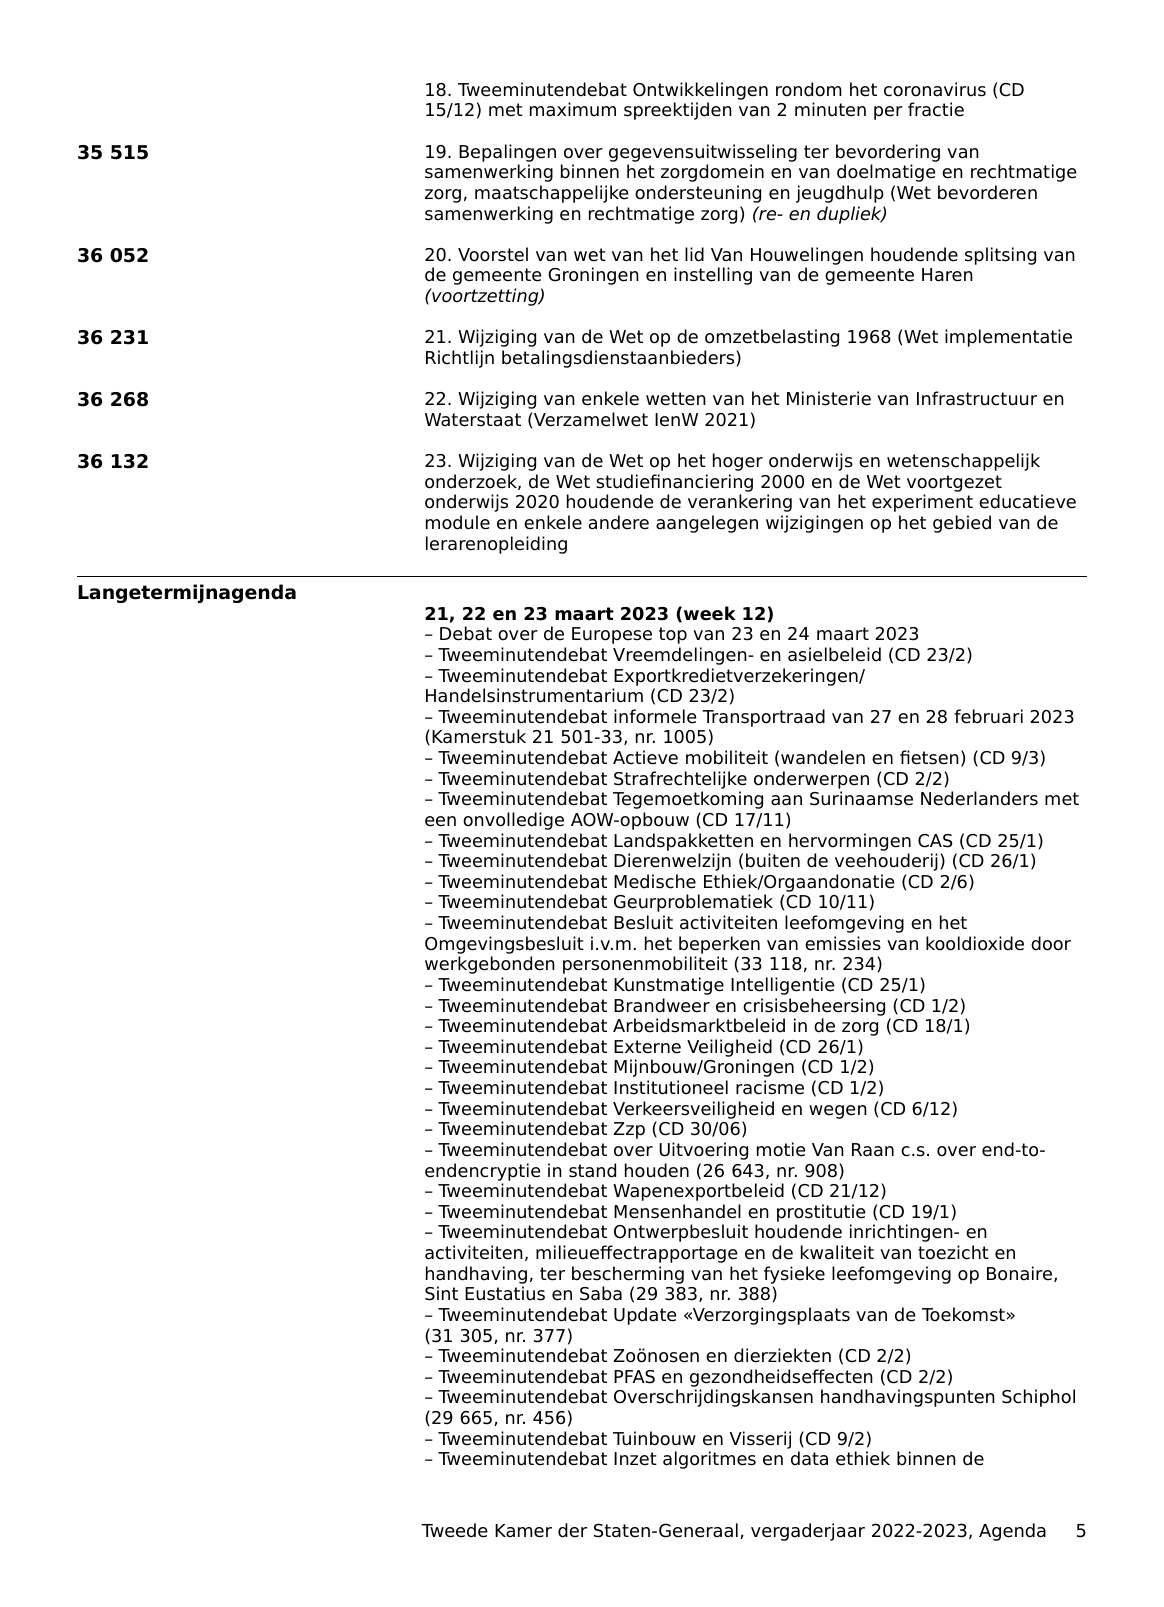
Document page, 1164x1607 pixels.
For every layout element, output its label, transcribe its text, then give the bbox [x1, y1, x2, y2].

table_cell [77, 851, 401, 872]
table_cell [401, 604, 418, 624]
table_cell [77, 121, 401, 142]
table_cell [77, 1223, 401, 1305]
table_cell [401, 913, 418, 975]
table_cell [401, 748, 418, 769]
table_cell [77, 1202, 401, 1222]
table_cell [77, 1119, 401, 1140]
table_cell [401, 1037, 418, 1057]
table_cell – Tweeminutendebat Vreemdelingen- en asielbeleid (CD 23/2) [418, 645, 1087, 666]
table_cell – Tweeminutendebat Dierenwelzijn (buiten de veehouderij) (CD 26/1) [418, 851, 1087, 872]
table_cell [77, 913, 401, 975]
table_cell – Tweeminutendebat Tegemoetkoming aan Surinaamse Nederlanders met een onvolledige AOW-opbouw (CD 17/11) [418, 789, 1087, 831]
table_cell – Tweeminutendebat PFAS en gezondheidseffecten (CD 2/2) [418, 1367, 1087, 1387]
table_cell – Tweeminutendebat Mijnbouw/Groningen (CD 1/2) [418, 1058, 1087, 1078]
table_cell [418, 121, 1087, 142]
table_cell [77, 996, 401, 1016]
table_cell [77, 707, 401, 748]
table_cell – Tweeminutendebat Brandweer en crisisbeheersing (CD 1/2) [418, 996, 1087, 1016]
table_cell [77, 1346, 401, 1367]
table_cell – Tweeminutendebat Kunstmatige Intelligentie (CD 25/1) [418, 975, 1087, 996]
table_cell [77, 789, 401, 831]
table_cell [77, 624, 401, 645]
table_cell 36 268 [77, 389, 401, 430]
table_cell – Tweeminutendebat Institutioneel racisme (CD 1/2) [418, 1078, 1087, 1099]
table_cell [77, 1305, 401, 1346]
table_cell – Tweeminutendebat Exportkredietverzekeringen/ Handelsinstrumentarium (CD 23/2) [418, 666, 1087, 707]
table_cell [401, 1429, 418, 1449]
table_cell [77, 369, 401, 389]
table_cell [401, 1058, 418, 1078]
table_cell [401, 1346, 418, 1367]
table_cell [418, 430, 1087, 451]
table_cell [401, 789, 418, 831]
table_cell [77, 1367, 401, 1387]
table_cell [401, 666, 418, 707]
table_cell [77, 748, 401, 769]
table_cell – Tweeminutendebat Zzp (CD 30/06) [418, 1119, 1087, 1140]
table_cell [418, 307, 1087, 327]
table_cell – Tweeminutendebat Besluit activiteiten leefomgeving en het Omgevingsbesluit i.v.m. het beperken van emissies van kooldioxide door werkgebonden personenmobiliteit (33 118, nr. 234) [418, 913, 1087, 975]
table_cell [401, 975, 418, 996]
table_cell – Tweeminutendebat over Uitvoering motie Van Raan c.s. over end-to-endencryptie in stand houden (26 643, nr. 908) [418, 1140, 1087, 1181]
table_cell 36 231 [77, 327, 401, 368]
table_cell [401, 1181, 418, 1202]
table_cell [401, 1202, 418, 1222]
table_cell – Tweeminutendebat Externe Veiligheid (CD 26/1) [418, 1037, 1087, 1057]
table_cell [401, 327, 418, 368]
table_cell [77, 307, 401, 327]
table_cell – Tweeminutendebat Ontwerpbesluit houdende inrichtingen- en activiteiten, milieueffectrapportage en de kwaliteit van toezicht en handhaving, ter bescherming van het fysieke leefomgeving op Bonaire, Sint Eustatius en Saba (29 383, nr. 388) [418, 1223, 1087, 1305]
table_cell [77, 645, 401, 666]
table_cell [77, 1037, 401, 1057]
table_cell [401, 624, 418, 645]
table_cell [77, 1099, 401, 1119]
table_cell [77, 604, 401, 624]
table_cell [401, 121, 418, 142]
table_cell 20. Voorstel van wet van het lid Van Houwelingen houdende splitsing van de gemeente Groningen en instelling van de gemeente Haren (voortzetting) [418, 245, 1087, 307]
table_cell [401, 1016, 418, 1037]
table_cell – Tweeminutendebat Overschrijdingskansen handhavingspunten Schiphol (29 665, nr. 456) [418, 1388, 1087, 1429]
table_cell [401, 59, 418, 80]
table_cell – Tweeminutendebat Zoönosen en dierziekten (CD 2/2) [418, 1346, 1087, 1367]
table_header Langetermijnagenda [77, 577, 401, 604]
table_cell [401, 1305, 418, 1346]
table_cell [77, 80, 401, 121]
table_cell [401, 831, 418, 851]
table_cell [401, 224, 418, 245]
table_cell – Tweeminutendebat Medische Ethiek/Orgaandonatie (CD 2/6) [418, 872, 1087, 892]
table_cell – Tweeminutendebat Inzet algoritmes en data ethiek binnen de [418, 1449, 1087, 1470]
table_cell – Tweeminutendebat Actieve mobiliteit (wandelen en fietsen) (CD 9/3) [418, 748, 1087, 769]
table_cell [401, 872, 418, 892]
table_cell [401, 851, 418, 872]
table_cell 18. Tweeminutendebat Ontwikkelingen rondom het coronavirus (CD 15/12) met maximum spreektijden van 2 minuten per fractie [418, 80, 1087, 121]
table_cell [401, 1119, 418, 1140]
table_cell [401, 1140, 418, 1181]
table_cell 21, 22 en 23 maart 2023 (week 12) [418, 604, 1087, 624]
table_cell [401, 1388, 418, 1429]
table_cell [77, 831, 401, 851]
table_cell 21. Wijziging van de Wet op de omzetbelasting 1968 (Wet implementatie Richtlijn betalingsdienstaanbieders) [418, 327, 1087, 368]
table_cell – Tweeminutendebat Update «Verzorgingsplaats van de Toekomst» (31 305, nr. 377) [418, 1305, 1087, 1346]
table_cell [77, 1078, 401, 1099]
table_cell [77, 872, 401, 892]
table_cell [401, 1078, 418, 1099]
table_cell [77, 1058, 401, 1078]
table_header [418, 577, 1087, 604]
table_cell – Tweeminutendebat Strafrechtelijke onderwerpen (CD 2/2) [418, 769, 1087, 789]
table_cell [77, 224, 401, 245]
table_cell [401, 142, 418, 224]
table_cell [77, 1181, 401, 1202]
table_cell – Tweeminutendebat Tuinbouw en Visserij (CD 9/2) [418, 1429, 1087, 1449]
table_cell 19. Bepalingen over gegevensuitwisseling ter bevordering van samenwerking binnen het zorgdomein en van doelmatige en rechtmatige zorg, maatschappelijke ondersteuning en jeugdhulp (Wet bevorderen samenwerking en rechtmatige zorg) (re- en dupliek) [418, 142, 1087, 224]
table_cell [77, 430, 401, 451]
table_header [401, 577, 418, 604]
table_cell [77, 59, 401, 80]
table_cell [401, 245, 418, 307]
table_cell [418, 369, 1087, 389]
table_cell [418, 59, 1087, 80]
table_cell [77, 975, 401, 996]
table_cell [418, 224, 1087, 245]
table_cell [401, 1099, 418, 1119]
table_cell [77, 1140, 401, 1181]
table_cell [401, 1367, 418, 1387]
table_cell – Tweeminutendebat informele Transportraad van 27 en 28 februari 2023 (Kamerstuk 21 501-33, nr. 1005) [418, 707, 1087, 748]
table_cell 35 515 [77, 142, 401, 224]
table_cell – Tweeminutendebat Mensenhandel en prostitutie (CD 19/1) [418, 1202, 1087, 1222]
table_cell [401, 893, 418, 913]
table_cell 36 052 [77, 245, 401, 307]
table_cell – Tweeminutendebat Arbeidsmarktbeleid in de zorg (CD 18/1) [418, 1016, 1087, 1037]
table_cell – Tweeminutendebat Wapenexportbeleid (CD 21/12) [418, 1181, 1087, 1202]
table_cell [401, 769, 418, 789]
table_cell [401, 389, 418, 430]
table_cell [401, 307, 418, 327]
table_cell – Tweeminutendebat Geurproblematiek (CD 10/11) [418, 893, 1087, 913]
table_cell [401, 707, 418, 748]
table_cell [401, 80, 418, 121]
table_cell – Tweeminutendebat Landspakketten en hervormingen CAS (CD 25/1) [418, 831, 1087, 851]
table_cell [401, 451, 418, 554]
table_cell 22. Wijziging van enkele wetten van het Ministerie van Infrastructuur en Waterstaat (Verzamelwet IenW 2021) [418, 389, 1087, 430]
table_cell [401, 369, 418, 389]
table_cell [77, 893, 401, 913]
table_cell 23. Wijziging van de Wet op het hoger onderwijs en wetenschappelijk onderzoek, de Wet studiefinanciering 2000 en de Wet voortgezet onderwijs 2020 houdende de verankering van het experiment educatieve module en enkele andere aangelegen wijzigingen op het gebied van de lerarenopleiding [418, 451, 1087, 554]
table_cell [401, 996, 418, 1016]
table_cell – Debat over de Europese top van 23 en 24 maart 2023 [418, 624, 1087, 645]
table_cell [77, 1429, 401, 1449]
table_cell [77, 666, 401, 707]
table_cell [401, 1449, 418, 1470]
table_cell [77, 769, 401, 789]
table_cell [77, 1016, 401, 1037]
table_cell [401, 645, 418, 666]
table_cell [77, 1388, 401, 1429]
table_cell – Tweeminutendebat Verkeersveiligheid en wegen (CD 6/12) [418, 1099, 1087, 1119]
table_cell [401, 1223, 418, 1305]
table_cell [77, 1449, 401, 1470]
table_cell [401, 430, 418, 451]
table_cell 36 132 [77, 451, 401, 554]
